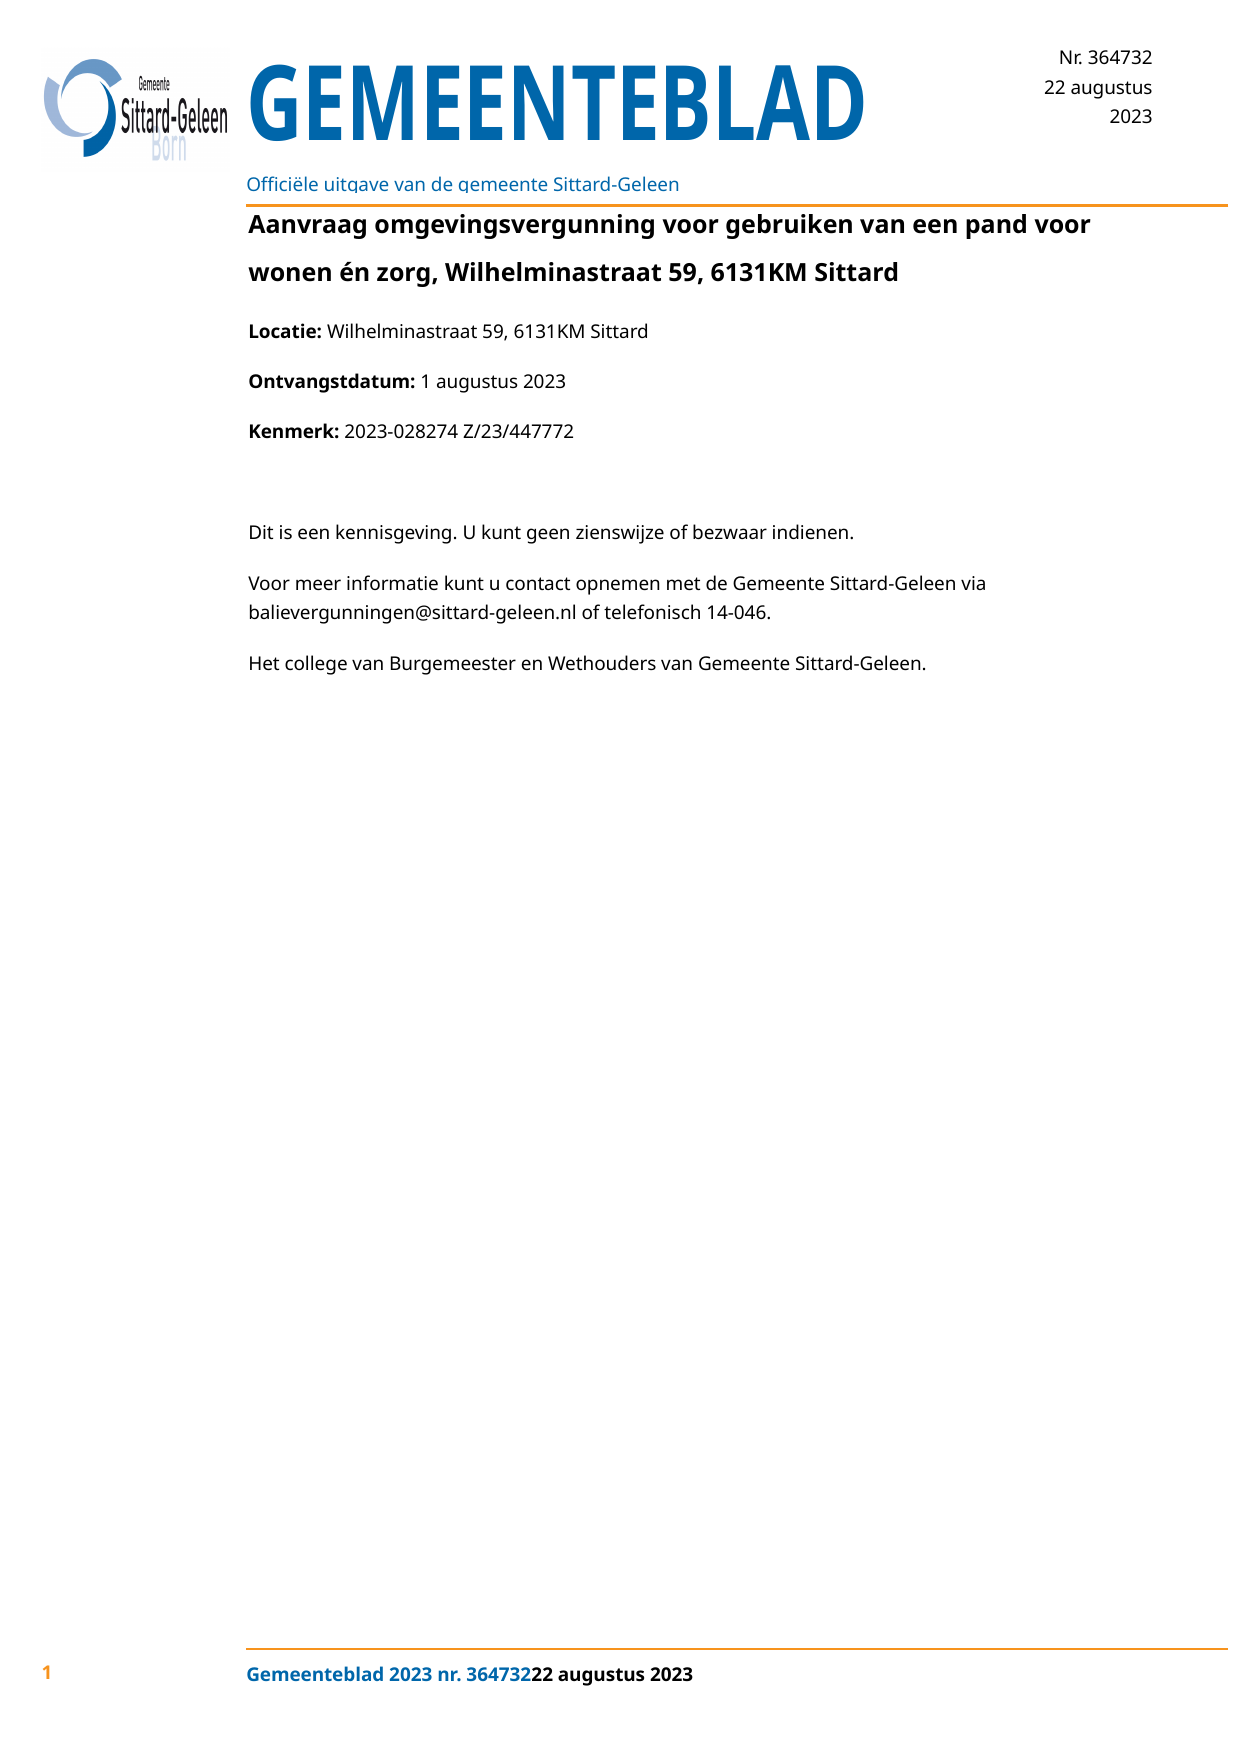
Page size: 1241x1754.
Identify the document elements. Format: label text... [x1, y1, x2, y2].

text Locatie: Wilhelminastraat 59, 6131KM Sittard [248, 318, 1152, 344]
text Ontvangstdatum: 1 augustus 2023 [248, 368, 1152, 394]
picture [41, 47, 231, 172]
text Het college van Burgemeester en Wethouders van Gemeente Sittard-Geleen. [248, 650, 1152, 676]
text Kenmerk: 2023-028274 Z/23/447772 [248, 419, 1152, 444]
text Voor meer informatie kunt u contact opnemen met de Gemeente Sittard-Geleen via balievergunningen@sittard-geleen.nl of telefonisch 14-046. [248, 570, 1152, 625]
text Dit is een kennisgeving. U kunt geen zienswijze of bezwaar indienen. [248, 519, 1152, 545]
text Aanvraag omgevingsvergunning voor gebruiken van een pand voor wonen én zorg, Wilhelminastraat 59, 6131KM Sittard [248, 207, 1152, 288]
